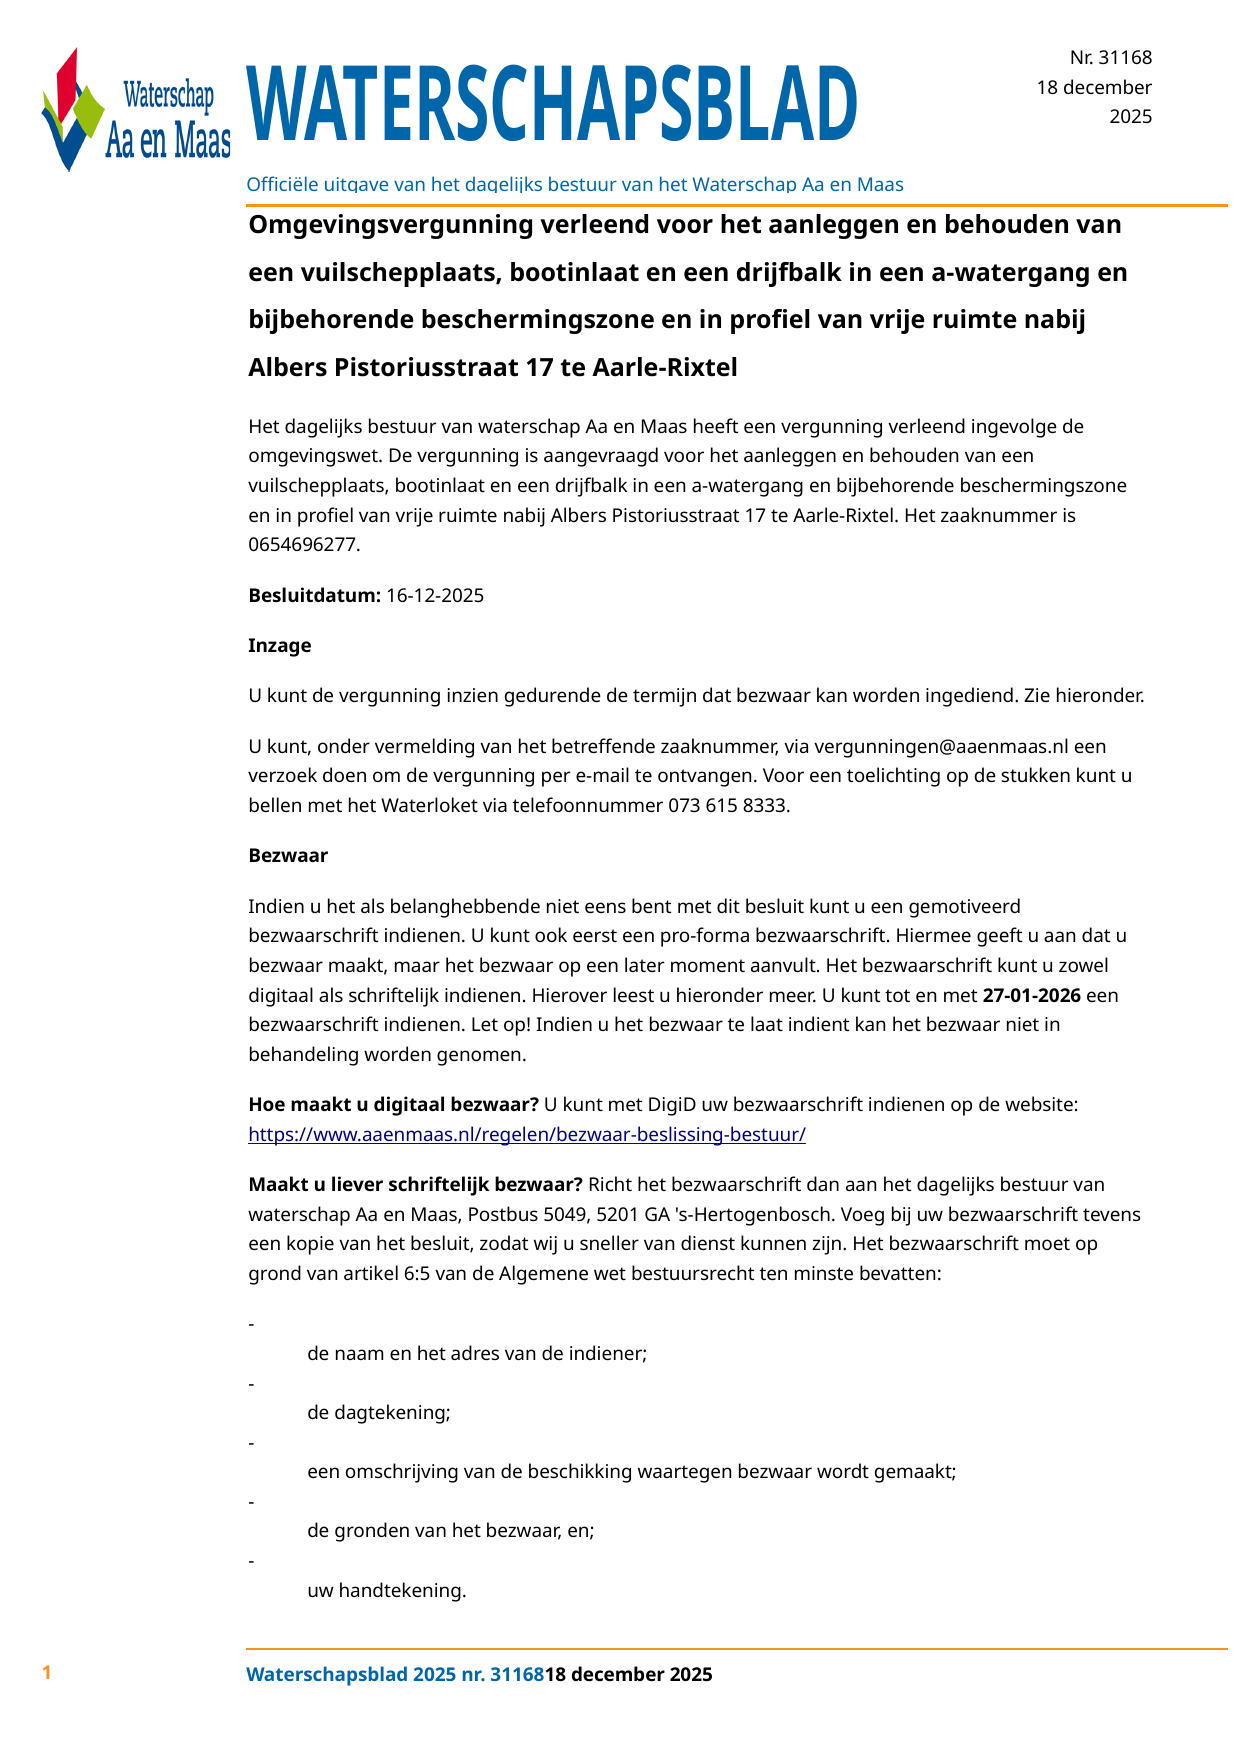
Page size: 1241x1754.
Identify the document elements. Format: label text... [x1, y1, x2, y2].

text Het dagelijks bestuur van waterschap Aa en Maas heeft een vergunning verleend ingevolge de omgevingswet. De vergunning is aangevraagd voor het aanleggen en behouden van een vuilschepplaats, bootinlaat en een drijfbalk in een a-watergang en bijbehorende beschermingszone en in profiel van vrije ruimte nabij Albers Pistoriusstraat 17 te Aarle-Rixtel. Het zaaknummer is 0654696277. [248, 413, 1152, 557]
list uw handtekening. [248, 1577, 1152, 1603]
text Indien u het als belanghebbende niet eens bent met dit besluit kunt u een gemotiveerd bezwaarschrift indienen. U kunt ook eerst een pro-forma bezwaarschrift. Hiermee geeft u aan dat u bezwaar maakt, maar het bezwaar op een later moment aanvult. Het bezwaarschrift kunt u zowel digitaal als schriftelijk indienen. Hierover leest u hieronder meer. U kunt tot en met 27-01-2026 een bezwaarschrift indienen. Let op! Indien u het bezwaar te laat indient kan het bezwaar niet in behandeling worden genomen. [248, 893, 1152, 1067]
picture [41, 47, 231, 172]
text U kunt, onder vermelding van het betreffende zaaknummer, via vergunningen@aaenmaas.nl een verzoek doen om de vergunning per e-mail te ontvangen. Voor een toelichting op de stukken kunt u bellen met het Waterloket via telefoonnummer 073 615 8333. [248, 733, 1152, 818]
list de naam en het adres van de indiener; [248, 1340, 1152, 1366]
text Inzage [248, 632, 1152, 658]
list de dagtekening; [248, 1399, 1152, 1425]
list een omschrijving van de beschikking waartegen bezwaar wordt gemaakt; [248, 1458, 1152, 1484]
text U kunt de vergunning inzien gedurende de termijn dat bezwaar kan worden ingediend. Zie hieronder. [248, 683, 1152, 708]
text Maakt u liever schriftelijk bezwaar? Richt het bezwaarschrift dan aan het dagelijks bestuur van waterschap Aa en Maas, Postbus 5049, 5201 GA 's-Hertogenbosch. Voeg bij uw bezwaarschrift tevens een kopie van het besluit, zodat wij u sneller van dienst kunnen zijn. Het bezwaarschrift moet op grond van artikel 6:5 van de Algemene wet bestuursrecht ten minste bevatten: [248, 1171, 1152, 1286]
text Besluitdatum: 16-12-2025 [248, 582, 1152, 608]
text Bezwaar [248, 843, 1152, 868]
text Omgevingsvergunning verleend voor het aanleggen en behouden van een vuilschepplaats, bootinlaat en een drijfbalk in een a-watergang en bijbehorende beschermingszone en in profiel van vrije ruimte nabij Albers Pistoriusstraat 17 te Aarle-Rixtel [248, 207, 1152, 384]
list de gronden van het bezwaar, en; [248, 1518, 1152, 1543]
text Hoe maakt u digitaal bezwaar? U kunt met DigiD uw bezwaarschrift indienen op de website: https://www.aaenmaas.nl/regelen/bezwaar-beslissing-bestuur/ [248, 1091, 1152, 1147]
